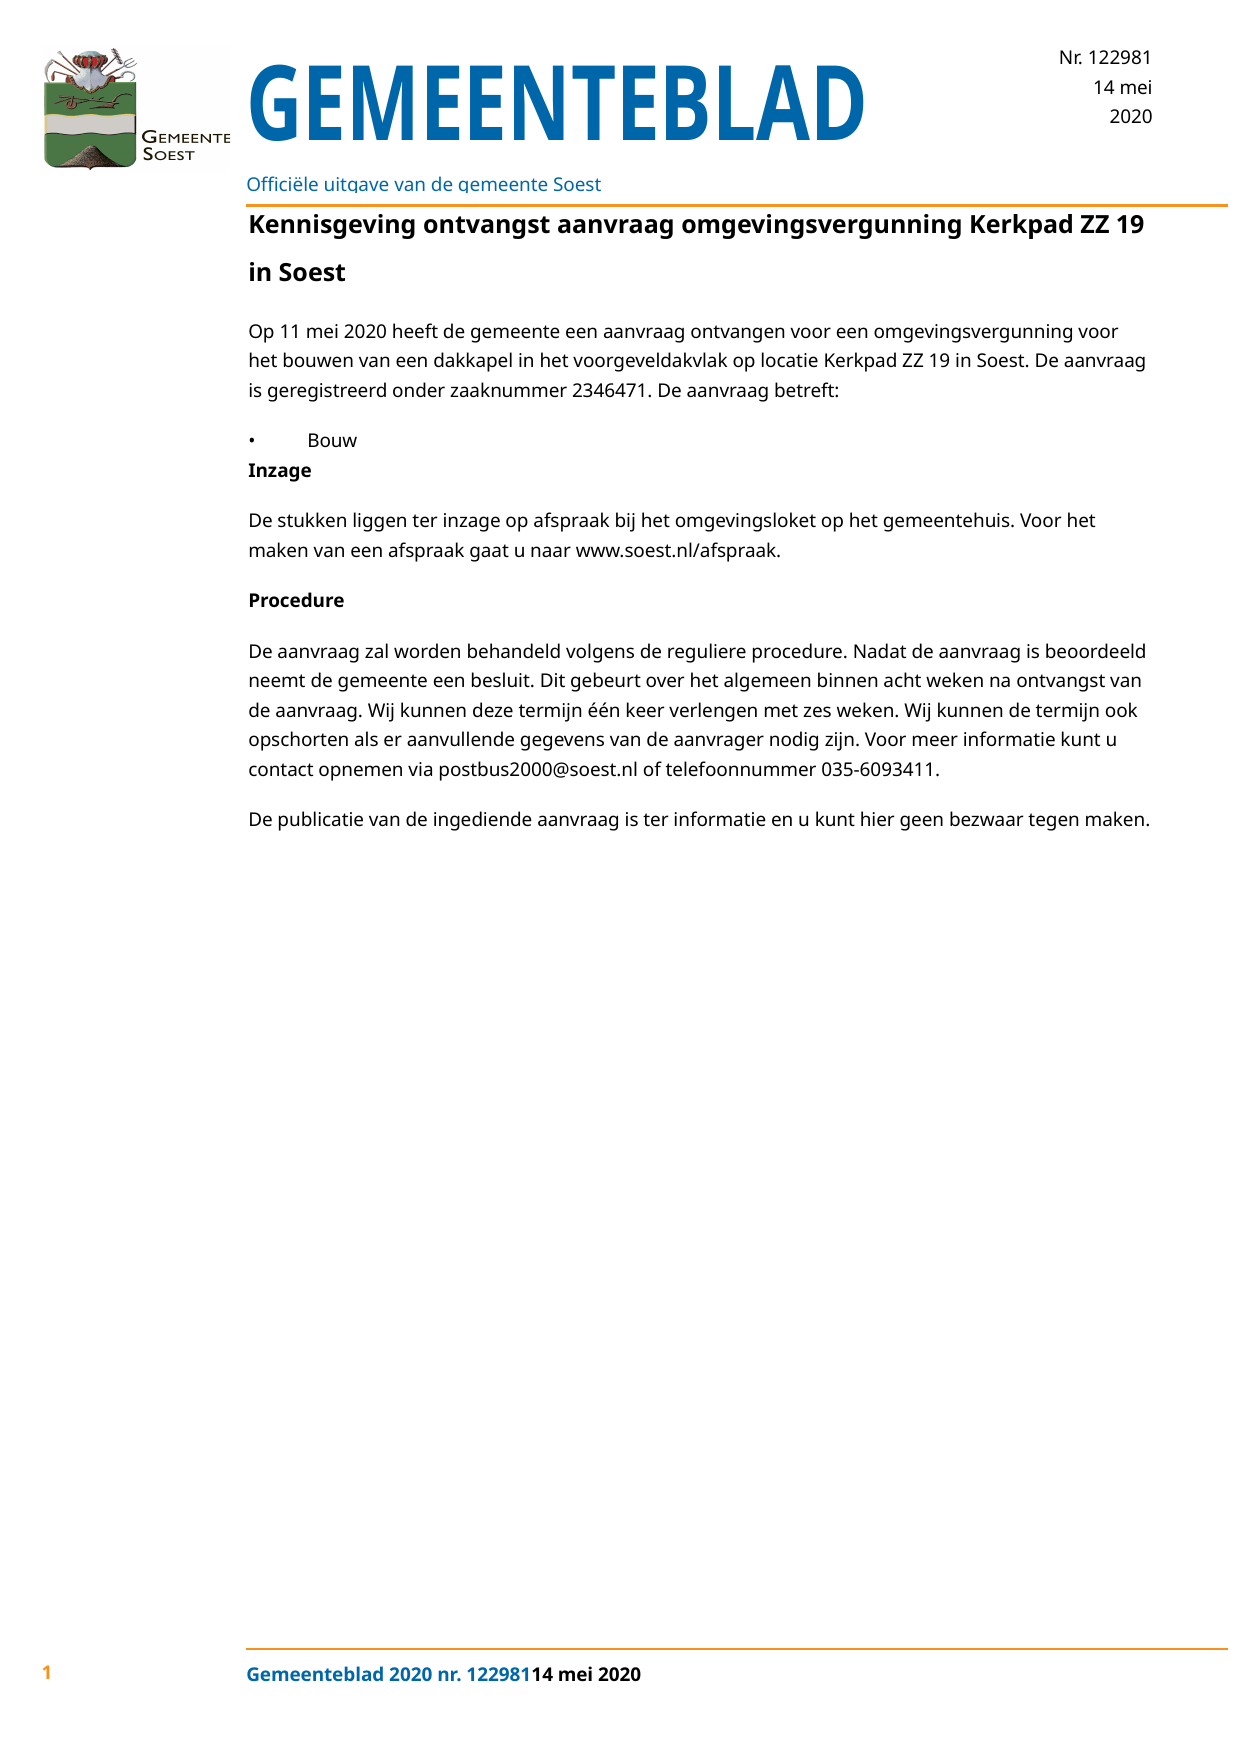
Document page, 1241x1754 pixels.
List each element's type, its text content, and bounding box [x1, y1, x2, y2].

text Procedure [248, 587, 1152, 613]
text De stukken liggen ter inzage op afspraak bij het omgevingsloket op het gemeentehuis. Voor het maken van een afspraak gaat u naar www.soest.nl/afspraak. [248, 507, 1152, 563]
text De aanvraag zal worden behandeld volgens de reguliere procedure. Nadat de aanvraag is beoordeeld neemt de gemeente een besluit. Dit gebeurt over het algemeen binnen acht weken na ontvangst van de aanvraag. Wij kunnen deze termijn één keer verlengen met zes weken. Wij kunnen de termijn ook opschorten als er aanvullende gegevens van de aanvrager nodig zijn. Voor meer informatie kunt u contact opnemen via postbus2000@soest.nl of telefoonnummer 035-6093411. [248, 638, 1152, 782]
text De publicatie van de ingediende aanvraag is ter informatie en u kunt hier geen bezwaar tegen maken. [248, 807, 1152, 832]
list Bouw [248, 427, 1152, 453]
text Op 11 mei 2020 heeft de gemeente een aanvraag ontvangen voor een omgevingsvergunning voor het bouwen van een dakkapel in het voorgeveldakvlak op locatie Kerkpad ZZ 19 in Soest. De aanvraag is geregistreerd onder zaaknummer 2346471. De aanvraag betreft: [248, 318, 1152, 403]
text Inzage [248, 457, 1152, 483]
picture [41, 47, 231, 172]
text Kennisgeving ontvangst aanvraag omgevingsvergunning Kerkpad ZZ 19 in Soest [248, 207, 1152, 288]
